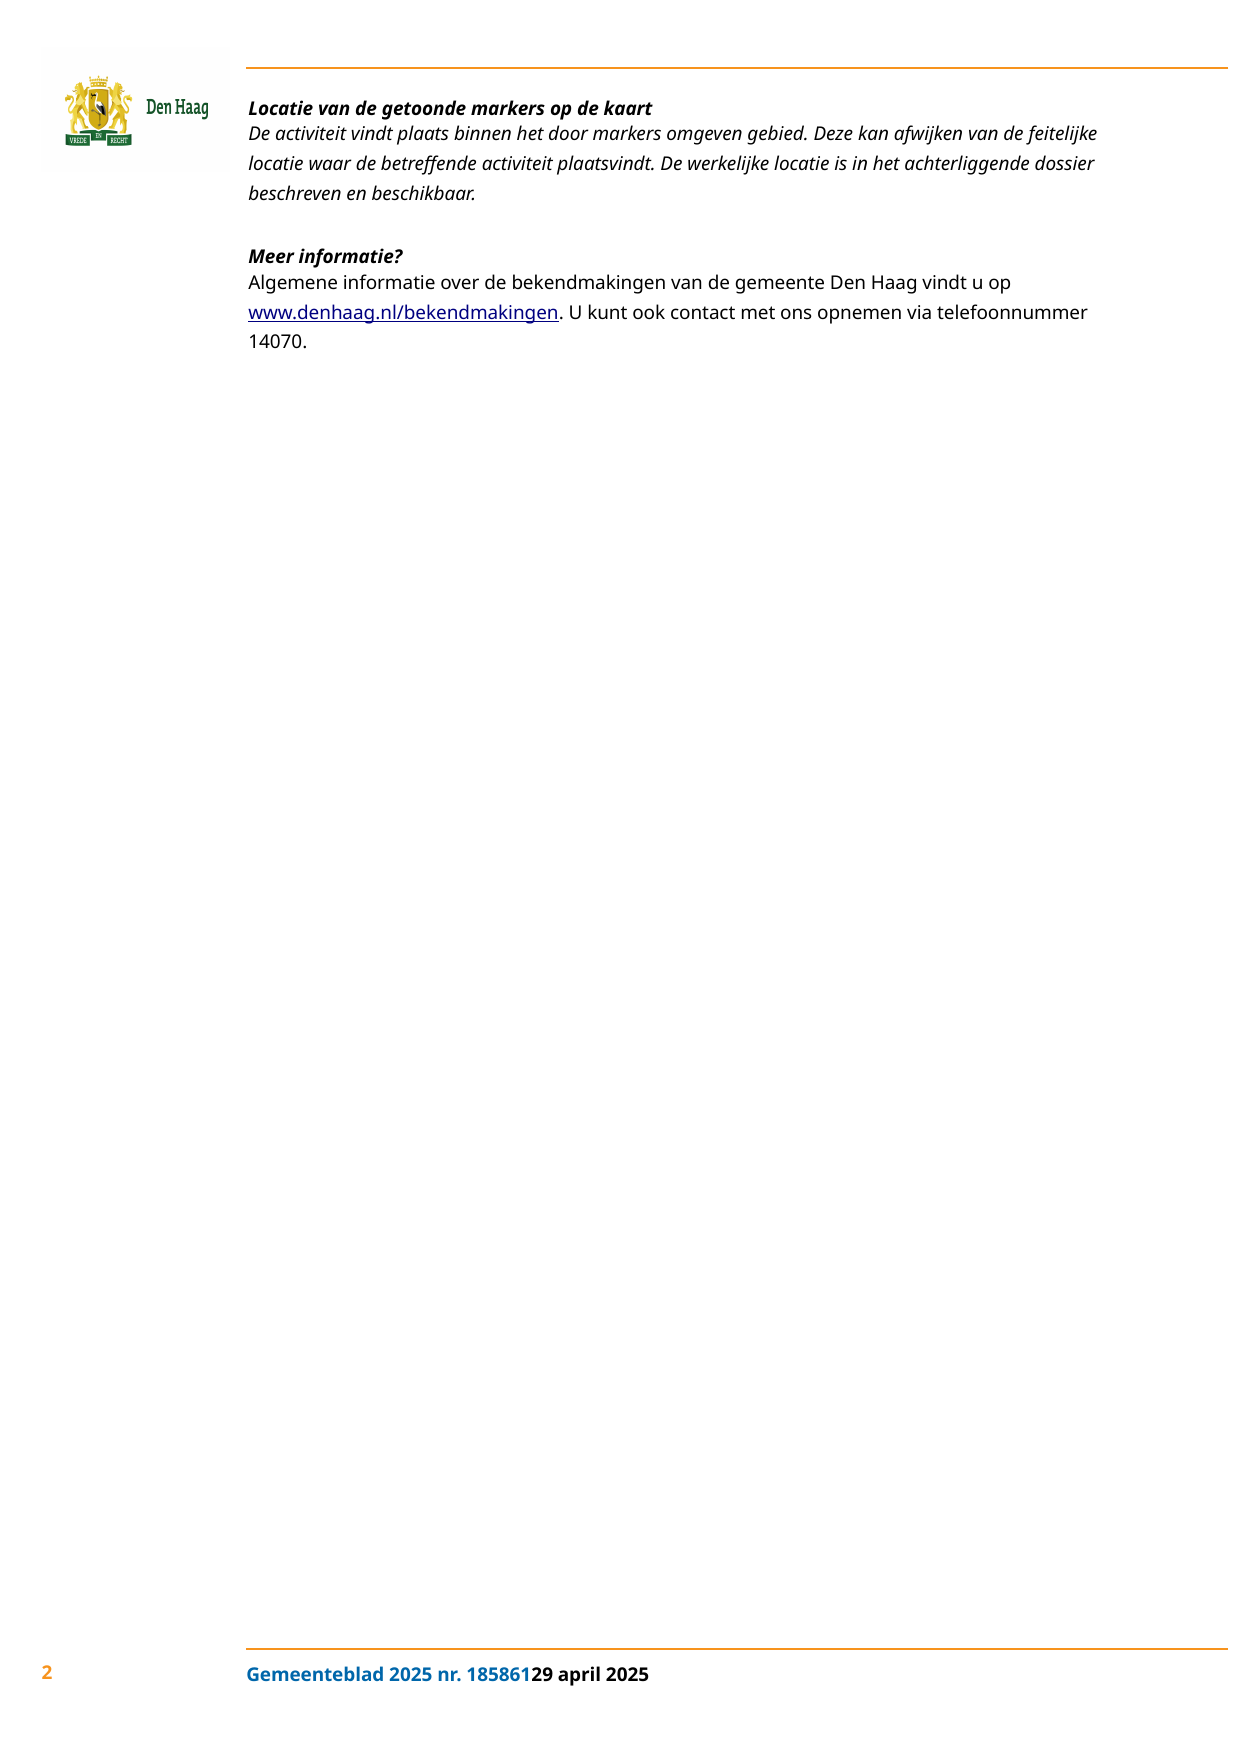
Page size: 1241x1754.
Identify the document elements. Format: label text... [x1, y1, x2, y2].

text Algemene informatie over de bekendmakingen van de gemeente Den Haag vindt u op www.denhaag.nl/bekendmakingen. U kunt ook contact met ons opnemen via telefoonnummer 14070. [248, 269, 1152, 354]
text Locatie van de getoonde markers op de kaart [248, 95, 1152, 121]
picture [41, 47, 231, 172]
text Meer informatie? [248, 244, 1152, 269]
text De activiteit vindt plaats binnen het door markers omgeven gebied. Deze kan afwijken van de feitelijke locatie waar de betreffende activiteit plaatsvindt. De werkelijke locatie is in het achterliggende dossier beschreven en beschikbaar. [248, 121, 1152, 205]
